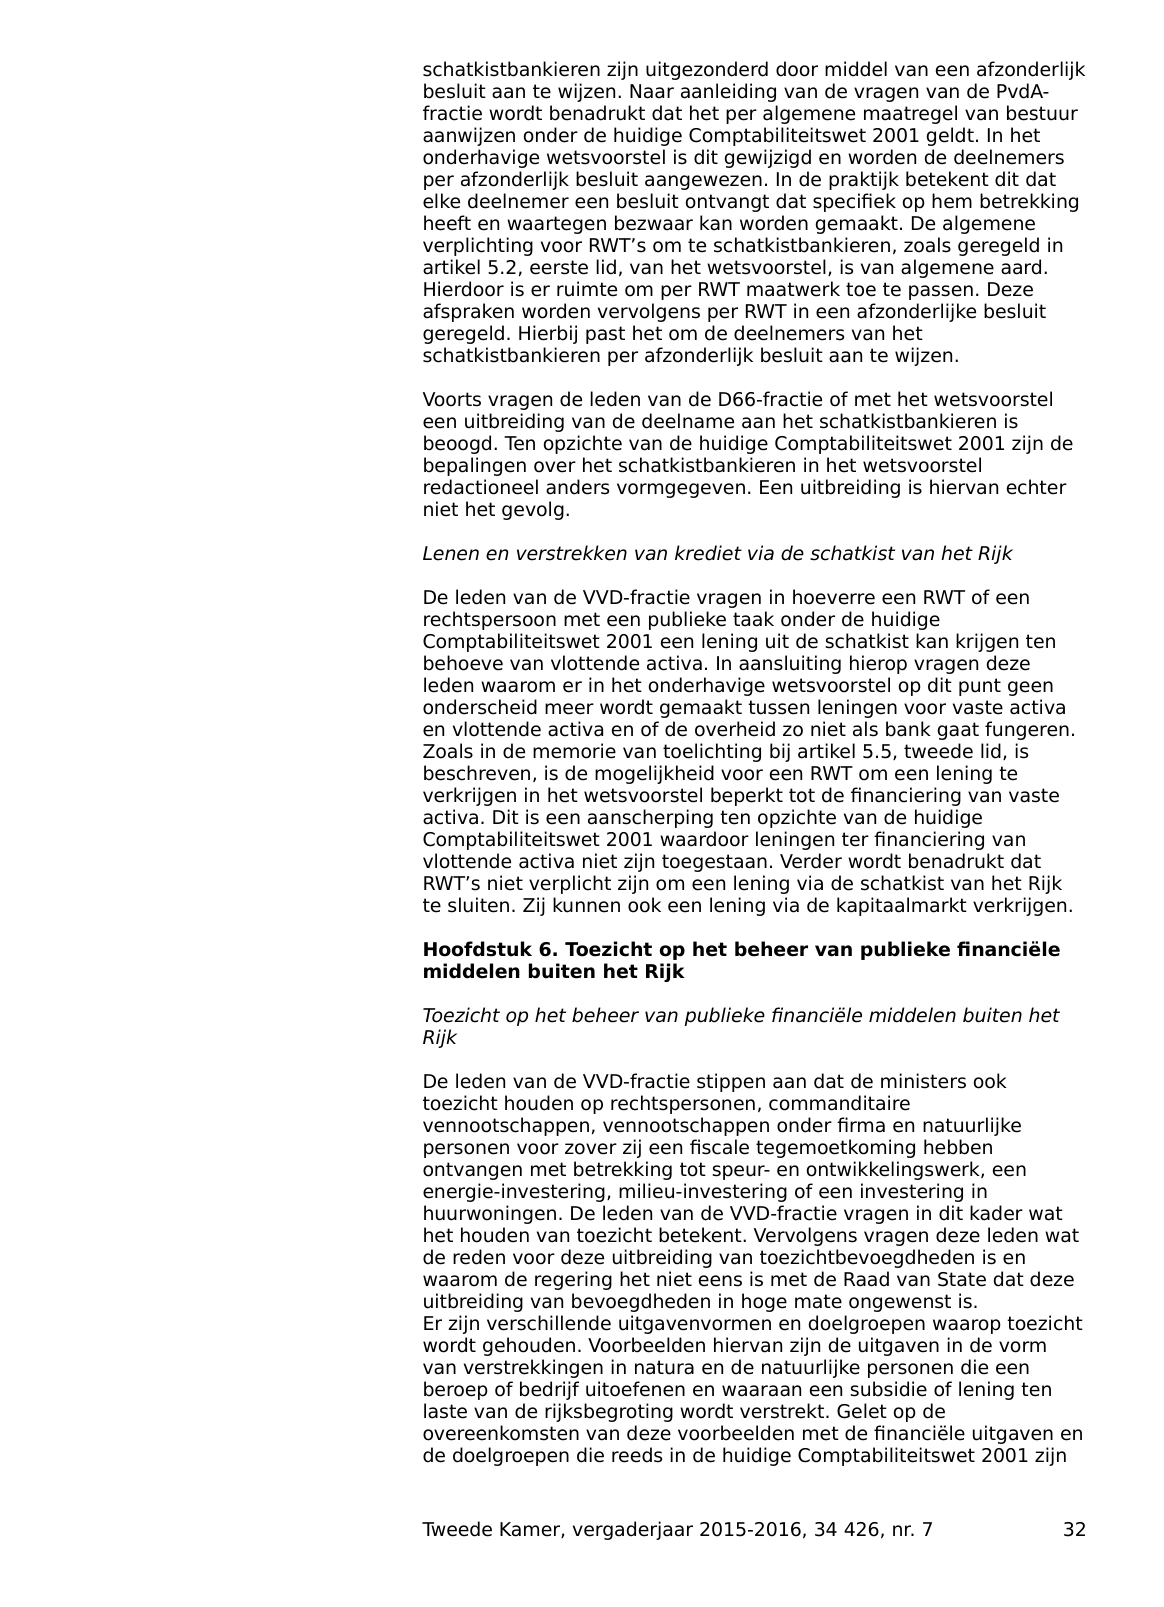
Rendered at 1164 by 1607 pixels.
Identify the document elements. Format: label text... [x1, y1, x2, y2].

text De leden van de VVD-fractie vragen in hoeverre een RWT of een rechtspersoon met een publieke taak onder de huidige Comptabiliteitswet 2001 een lening uit de schatkist kan krijgen ten behoeve van vlottende activa. In aansluiting hierop vragen deze leden waarom er in het onderhavige wetsvoorstel op dit punt geen onderscheid meer wordt gemaakt tussen leningen voor vaste activa en vlottende activa en of de overheid zo niet als bank gaat fungeren. Zoals in de memorie van toelichting bij artikel 5.5, tweede lid, is beschreven, is de mogelijkheid voor een RWT om een lening te verkrijgen in het wetsvoorstel beperkt tot de financiering van vaste activa. Dit is een aanscherping ten opzichte van de huidige Comptabiliteitswet 2001 waardoor leningen ter financiering van vlottende activa niet zijn toegestaan. Verder wordt benadrukt dat RWT’s niet verplicht zijn om een lening via de schatkist van het Rijk te sluiten. Zij kunnen ook een lening via de kapitaalmarkt verkrijgen. [422, 587, 1087, 917]
text Er zijn verschillende uitgavenvormen en doelgroepen waarop toezicht wordt gehouden. Voorbeelden hiervan zijn de uitgaven in de vorm van verstrekkingen in natura en de natuurlijke personen die een beroep of bedrijf uitoefenen en waaraan een subsidie of lening ten laste van de rijksbegroting wordt verstrekt. Gelet op de overeenkomsten van deze voorbeelden met de financiële uitgaven en de doelgroepen die reeds in de huidige Comptabiliteitswet 2001 zijn [422, 1313, 1087, 1467]
subtitle Lenen en verstrekken van krediet via de schatkist van het Rijk [422, 543, 1087, 565]
subtitle Hoofdstuk 6. Toezicht op het beheer van publieke financiële middelen buiten het Rijk [422, 939, 1087, 983]
text De leden van de VVD-fractie stippen aan dat de ministers ook toezicht houden op rechtspersonen, commanditaire vennootschappen, vennootschappen onder firma en natuurlijke personen voor zover zij een fiscale tegemoetkoming hebben ontvangen met betrekking tot speur- en ontwikkelingswerk, een energie-investering, milieu-investering of een investering in huurwoningen. De leden van de VVD-fractie vragen in dit kader wat het houden van toezicht betekent. Vervolgens vragen deze leden wat de reden voor deze uitbreiding van toezichtbevoegdheden is en waarom de regering het niet eens is met de Raad van State dat deze uitbreiding van bevoegdheden in hoge mate ongewenst is. [422, 1071, 1087, 1313]
text schatkistbankieren zijn uitgezonderd door middel van een afzonderlijk besluit aan te wijzen. Naar aanleiding van de vragen van de PvdA-fractie wordt benadrukt dat het per algemene maatregel van bestuur aanwijzen onder de huidige Comptabiliteitswet 2001 geldt. In het onderhavige wetsvoorstel is dit gewijzigd en worden de deelnemers per afzonderlijk besluit aangewezen. In de praktijk betekent dit dat elke deelnemer een besluit ontvangt dat specifiek op hem betrekking heeft en waartegen bezwaar kan worden gemaakt. De algemene verplichting voor RWT’s om te schatkistbankieren, zoals geregeld in artikel 5.2, eerste lid, van het wetsvoorstel, is van algemene aard. Hierdoor is er ruimte om per RWT maatwerk toe te passen. Deze afspraken worden vervolgens per RWT in een afzonderlijke besluit geregeld. Hierbij past het om de deelnemers van het schatkistbankieren per afzonderlijk besluit aan te wijzen. [422, 59, 1087, 367]
text Voorts vragen de leden van de D66-fractie of met het wetsvoorstel een uitbreiding van de deelname aan het schatkistbankieren is beoogd. Ten opzichte van de huidige Comptabiliteitswet 2001 zijn de bepalingen over het schatkistbankieren in het wetsvoorstel redactioneel anders vormgegeven. Een uitbreiding is hiervan echter niet het gevolg. [422, 389, 1087, 521]
subtitle Toezicht op het beheer van publieke financiële middelen buiten het Rijk [422, 1005, 1087, 1049]
